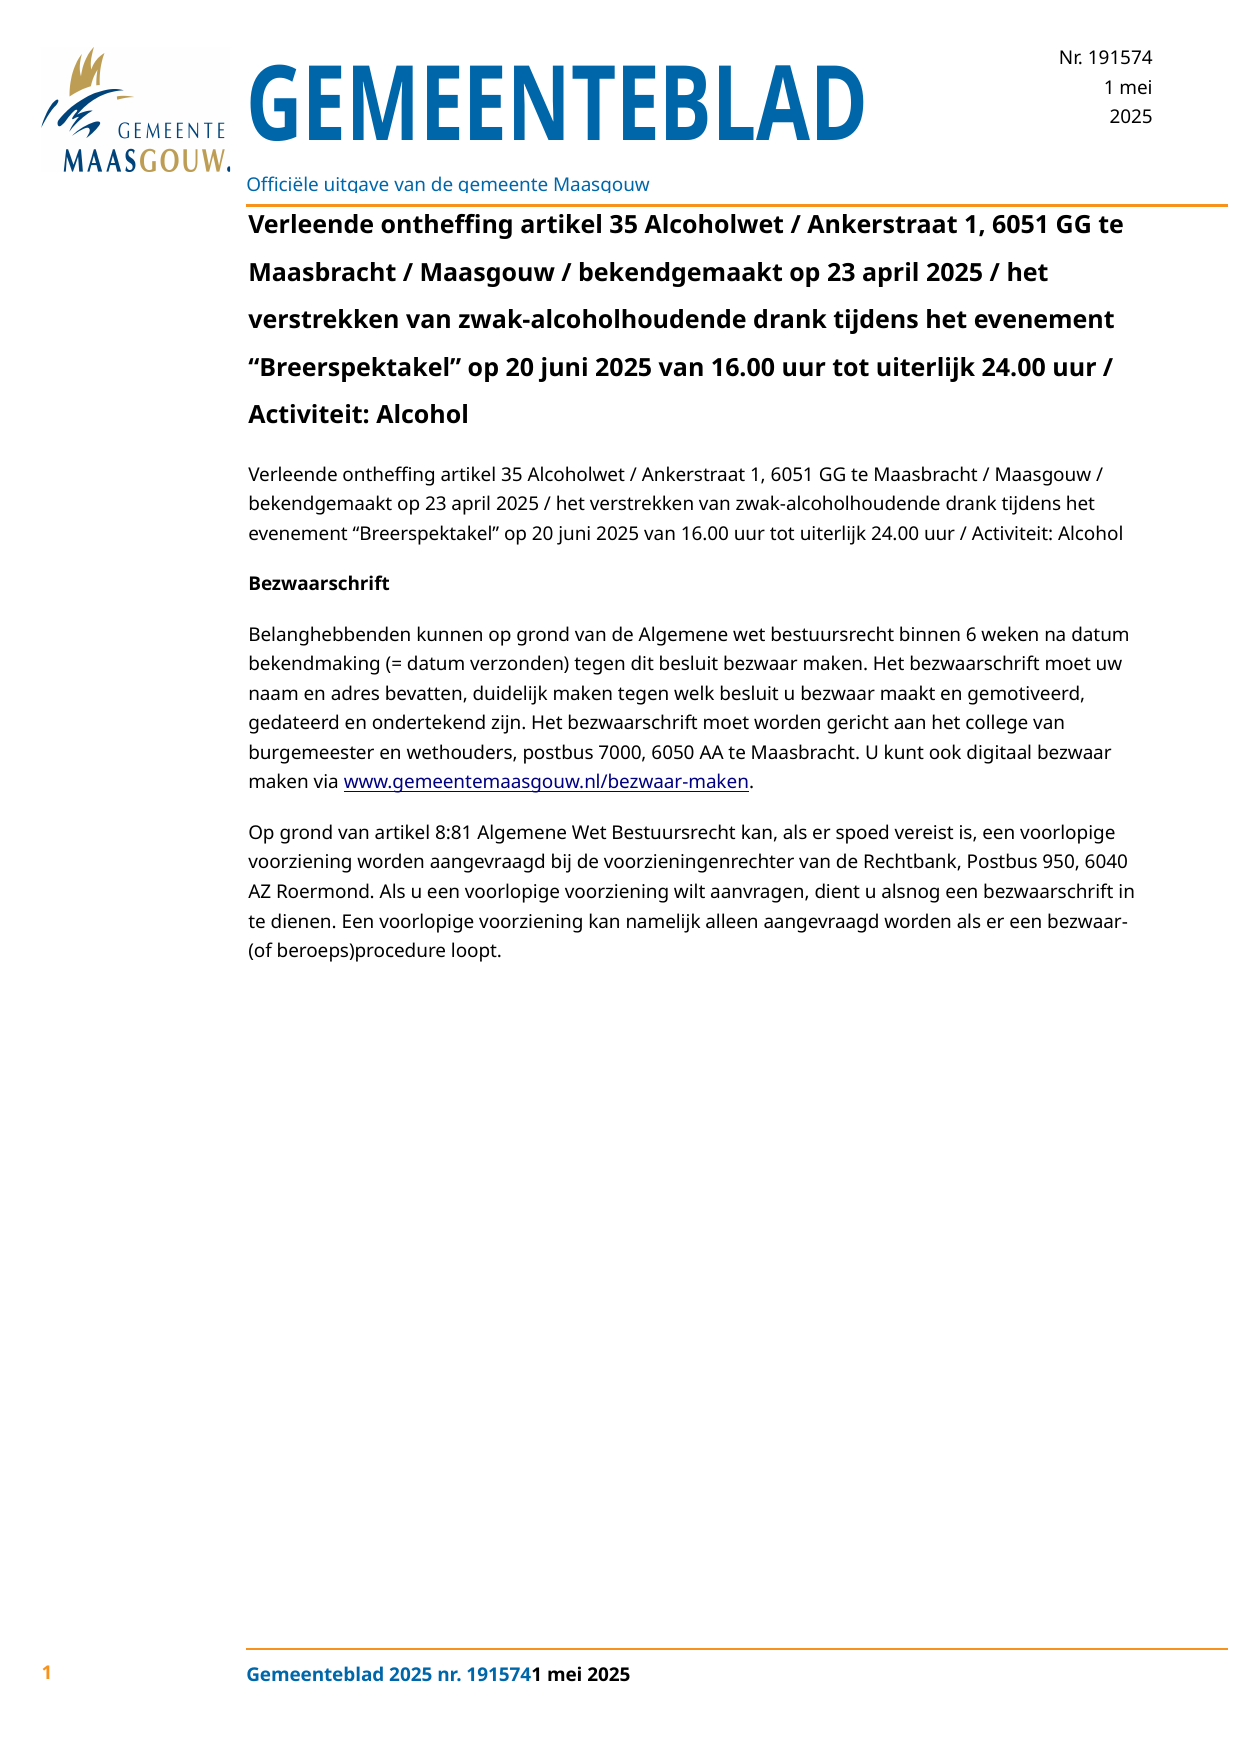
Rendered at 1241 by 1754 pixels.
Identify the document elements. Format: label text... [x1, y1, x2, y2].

text Verleende ontheffing artikel 35 Alcoholwet / Ankerstraat 1, 6051 GG te Maasbracht / Maasgouw / bekendgemaakt op 23 april 2025 / het verstrekken van zwak-alcoholhoudende drank tijdens het evenement “Breerspektakel” op 20 juni 2025 van 16.00 uur tot uiterlijk 24.00 uur / Activiteit: Alcohol [248, 207, 1152, 431]
text Bezwaarschrift [248, 570, 1152, 596]
text Belanghebbenden kunnen op grond van de Algemene wet bestuursrecht binnen 6 weken na datum bekendmaking (= datum verzonden) tegen dit besluit bezwaar maken. Het bezwaarschrift moet uw naam en adres bevatten, duidelijk maken tegen welk besluit u bezwaar maakt en gemotiveerd, gedateerd en ondertekend zijn. Het bezwaarschrift moet worden gericht aan het college van burgemeester en wethouders, postbus 7000, 6050 AA te Maasbracht. U kunt ook digitaal bezwaar maken via www.gemeentemaasgouw.nl/bezwaar-maken. [248, 621, 1152, 794]
picture [41, 47, 231, 172]
text Op grond van artikel 8:81 Algemene Wet Bestuursrecht kan, als er spoed vereist is, een voorlopige voorziening worden aangevraagd bij de voorzieningenrechter van de Rechtbank, Postbus 950, 6040 AZ Roermond. Als u een voorlopige voorziening wilt aanvragen, dient u alsnog een bezwaarschrift in te dienen. Een voorlopige voorziening kan namelijk alleen aangevraagd worden als er een bezwaar- (of beroeps)procedure loopt. [248, 819, 1152, 963]
text Verleende ontheffing artikel 35 Alcoholwet / Ankerstraat 1, 6051 GG te Maasbracht / Maasgouw / bekendgemaakt op 23 april 2025 / het verstrekken van zwak-alcoholhoudende drank tijdens het evenement “Breerspektakel” op 20 juni 2025 van 16.00 uur tot uiterlijk 24.00 uur / Activiteit: Alcohol [248, 461, 1152, 546]
